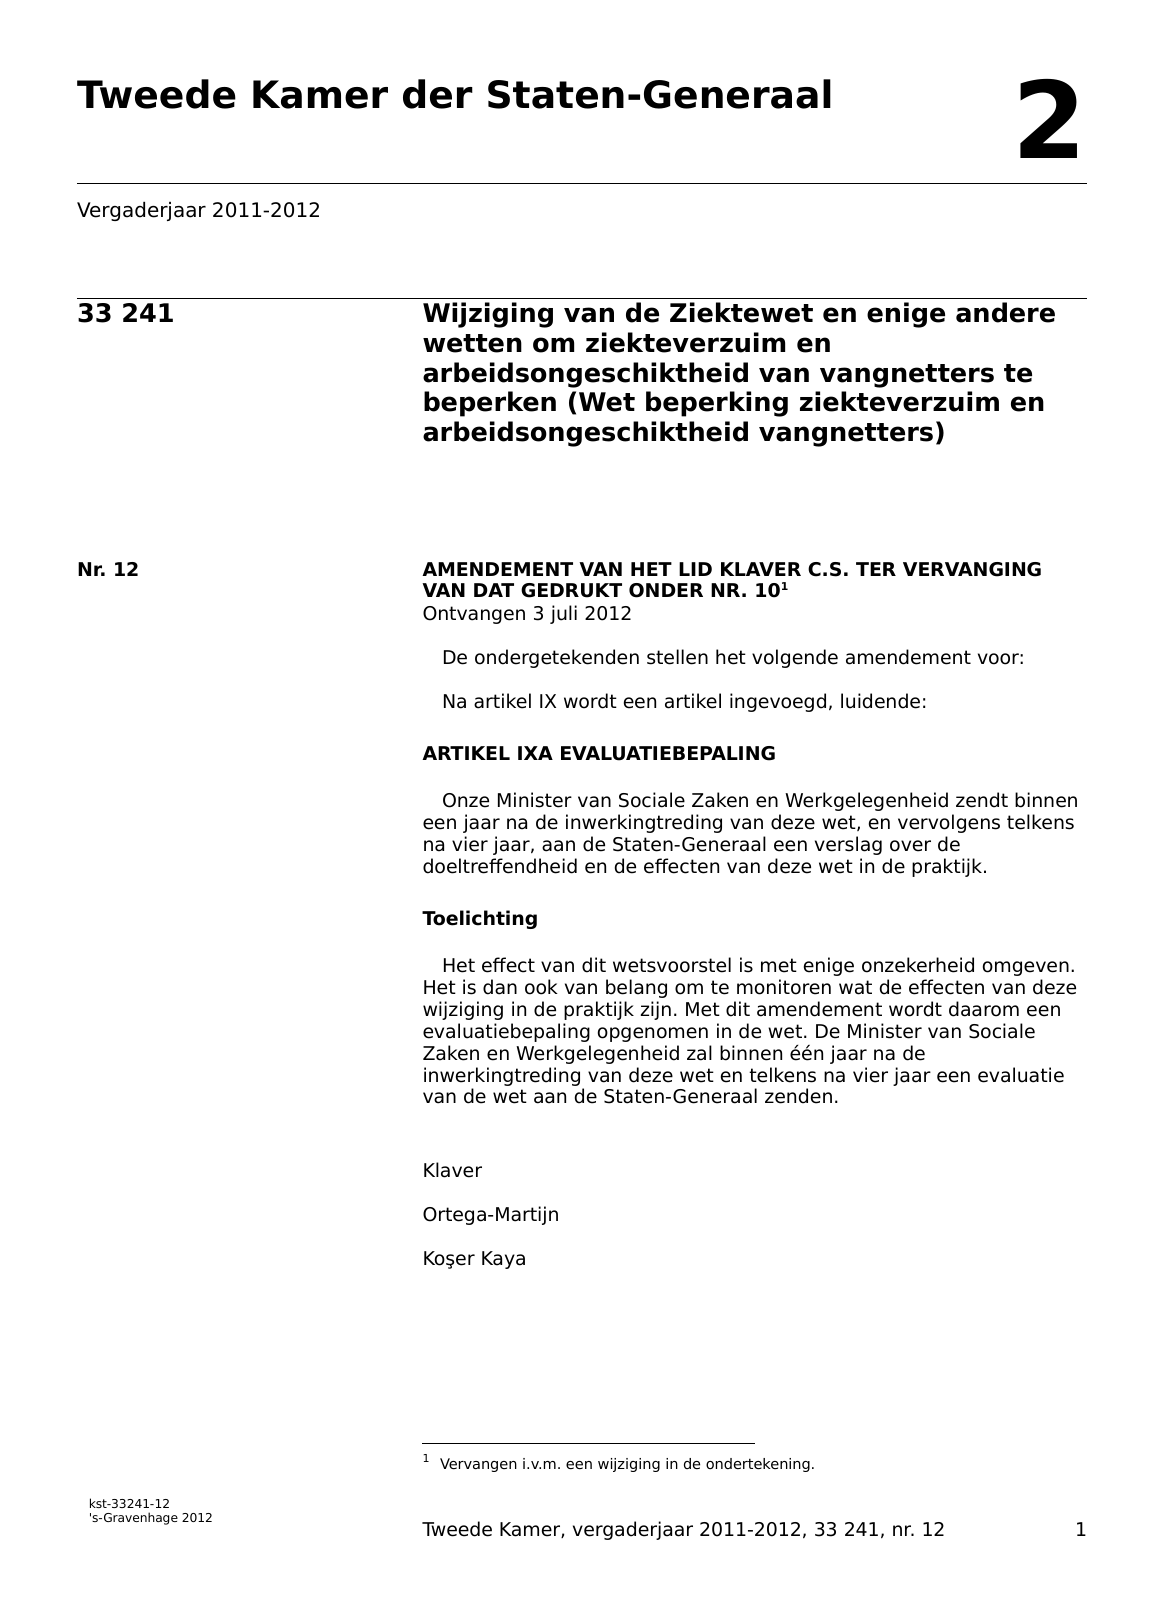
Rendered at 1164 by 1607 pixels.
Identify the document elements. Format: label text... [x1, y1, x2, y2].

text kst-33241-12 [88, 1497, 323, 1511]
table_header 2 [886, 59, 1087, 183]
subtitle ARTIKEL IXA EVALUATIEBEPALING [422, 743, 1087, 765]
subtitle Nr. 12 AMENDEMENT VAN HET LID KLAVER C.S. TER VERVANGING VAN DAT GEDRUKT ONDER NR. 10 [77, 558, 1087, 602]
text De ondergetekenden stellen het volgende amendement voor: [422, 647, 1087, 668]
text Onze Minister van Sociale Zaken en Werkgelegenheid zendt binnen een jaar na de inwerkingtreding van deze wet, en vervolgens telkens na vier jaar, aan de Staten-Generaal een verslag over de doeltreffendheid en de effecten van deze wet in de praktijk. [422, 790, 1087, 878]
text Na artikel IX wordt een artikel ingevoegd, luidende: [422, 691, 1087, 713]
table_cell Vergaderjaar 2011-2012 [77, 184, 1087, 298]
text Klaver Ortega-Martijn Koşer Kaya [422, 1138, 1087, 1270]
text Het effect van dit wetsvoorstel is met enige onzekerheid omgeven. Het is dan ook van belang om te monitoren wat de effecten van deze wijziging in de praktijk zijn. Met dit amendement wordt daarom een evaluatiebepaling opgenomen in de wet. De Minister van Sociale Zaken en Werkgelegenheid zal binnen één jaar na de inwerkingtreding van deze wet en telkens na vier jaar een evaluatie van de wet aan de Staten-Generaal zenden. [422, 954, 1087, 1108]
table_header Tweede Kamer der Staten-Generaal [77, 59, 886, 183]
subtitle 33 241 Wijziging van de Ziektewet en enige andere wetten om ziekteverzuim en arbeidsongeschiktheid van vangnetters te beperken (Wet beperking ziekteverzuim en arbeidsongeschiktheid vangnetters) [77, 299, 1087, 447]
text Vervangen i.v.m. een wijziging in de ondertekening. [422, 1452, 1087, 1474]
text Ontvangen 3 juli 2012 [422, 602, 1087, 624]
text 's-Gravenhage 2012 [88, 1511, 323, 1525]
subtitle Toelichting [422, 908, 1087, 929]
